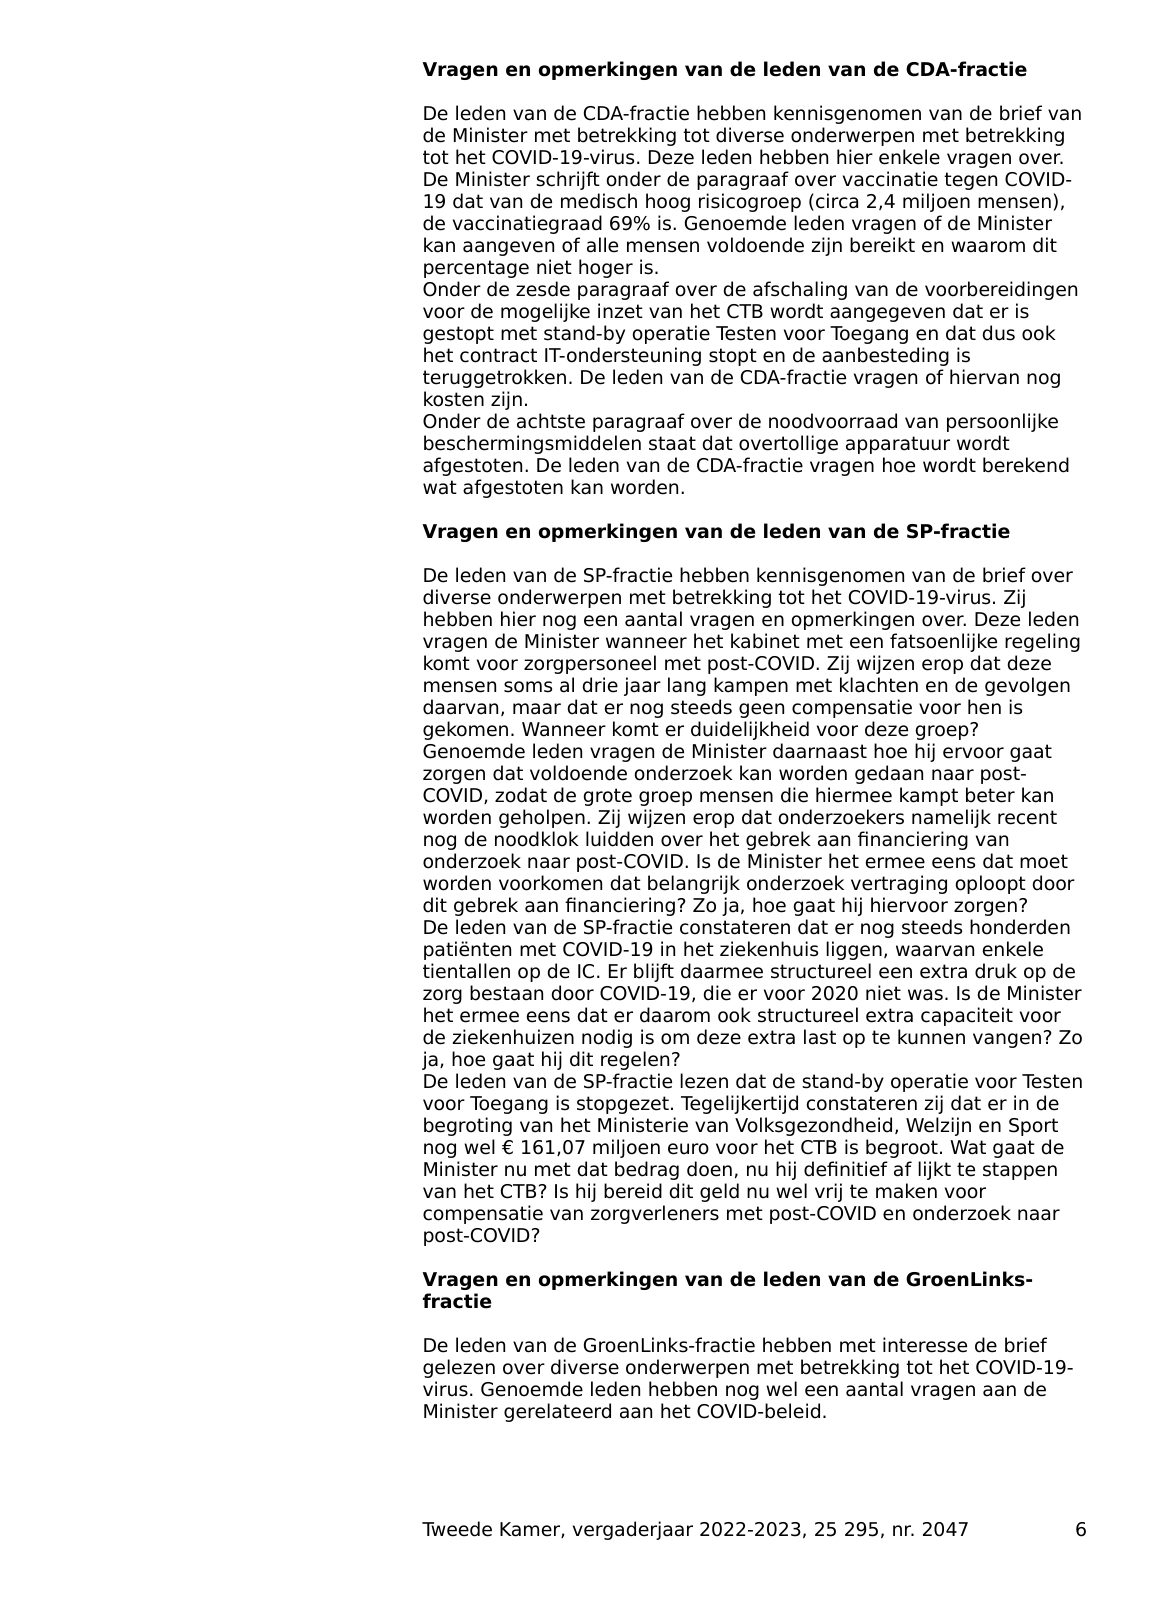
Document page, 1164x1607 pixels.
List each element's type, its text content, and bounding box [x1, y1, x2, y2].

subtitle Vragen en opmerkingen van de leden van de SP-fractie [422, 521, 1087, 543]
text De leden van de SP-fractie constateren dat er nog steeds honderden patiënten met COVID-19 in het ziekenhuis liggen, waarvan enkele tientallen op de IC. Er blijft daarmee structureel een extra druk op de zorg bestaan door COVID-19, die er voor 2020 niet was. Is de Minister het ermee eens dat er daarom ook structureel extra capaciteit voor de ziekenhuizen nodig is om deze extra last op te kunnen vangen? Zo ja, hoe gaat hij dit regelen? [422, 917, 1087, 1071]
text Onder de achtste paragraaf over de noodvoorraad van persoonlijke beschermingsmiddelen staat dat overtollige apparatuur wordt afgestoten. De leden van de CDA-fractie vragen hoe wordt berekend wat afgestoten kan worden. [422, 411, 1087, 499]
subtitle Vragen en opmerkingen van de leden van de CDA-fractie [422, 59, 1087, 81]
text De leden van de SP-fractie hebben kennisgenomen van de brief over diverse onderwerpen met betrekking tot het COVID-19-virus. Zij hebben hier nog een aantal vragen en opmerkingen over. Deze leden vragen de Minister wanneer het kabinet met een fatsoenlijke regeling komt voor zorgpersoneel met post-COVID. Zij wijzen erop dat deze mensen soms al drie jaar lang kampen met klachten en de gevolgen daarvan, maar dat er nog steeds geen compensatie voor hen is gekomen. Wanneer komt er duidelijkheid voor deze groep? [422, 565, 1087, 741]
text Genoemde leden vragen de Minister daarnaast hoe hij ervoor gaat zorgen dat voldoende onderzoek kan worden gedaan naar post-COVID, zodat de grote groep mensen die hiermee kampt beter kan worden geholpen. Zij wijzen erop dat onderzoekers namelijk recent nog de noodklok luidden over het gebrek aan financiering van onderzoek naar post-COVID. Is de Minister het ermee eens dat moet worden voorkomen dat belangrijk onderzoek vertraging oploopt door dit gebrek aan financiering? Zo ja, hoe gaat hij hiervoor zorgen? [422, 741, 1087, 917]
subtitle Vragen en opmerkingen van de leden van de GroenLinks-fractie [422, 1269, 1087, 1313]
text De leden van de SP-fractie lezen dat de stand-by operatie voor Testen voor Toegang is stopgezet. Tegelijkertijd constateren zij dat er in de begroting van het Ministerie van Volksgezondheid, Welzijn en Sport nog wel € 161,07 miljoen euro voor het CTB is begroot. Wat gaat de Minister nu met dat bedrag doen, nu hij definitief af lijkt te stappen van het CTB? Is hij bereid dit geld nu wel vrij te maken voor compensatie van zorgverleners met post-COVID en onderzoek naar post-COVID? [422, 1071, 1087, 1247]
text De leden van de GroenLinks-fractie hebben met interesse de brief gelezen over diverse onderwerpen met betrekking tot het COVID-19-virus. Genoemde leden hebben nog wel een aantal vragen aan de Minister gerelateerd aan het COVID-beleid. [422, 1335, 1087, 1423]
text Onder de zesde paragraaf over de afschaling van de voorbereidingen voor de mogelijke inzet van het CTB wordt aangegeven dat er is gestopt met stand-by operatie Testen voor Toegang en dat dus ook het contract IT-ondersteuning stopt en de aanbesteding is teruggetrokken. De leden van de CDA-fractie vragen of hiervan nog kosten zijn. [422, 279, 1087, 411]
text De leden van de CDA-fractie hebben kennisgenomen van de brief van de Minister met betrekking tot diverse onderwerpen met betrekking tot het COVID-19-virus. Deze leden hebben hier enkele vragen over. De Minister schrijft onder de paragraaf over vaccinatie tegen COVID-19 dat van de medisch hoog risicogroep (circa 2,4 miljoen mensen), de vaccinatiegraad 69% is. Genoemde leden vragen of de Minister kan aangeven of alle mensen voldoende zijn bereikt en waarom dit percentage niet hoger is. [422, 103, 1087, 279]
